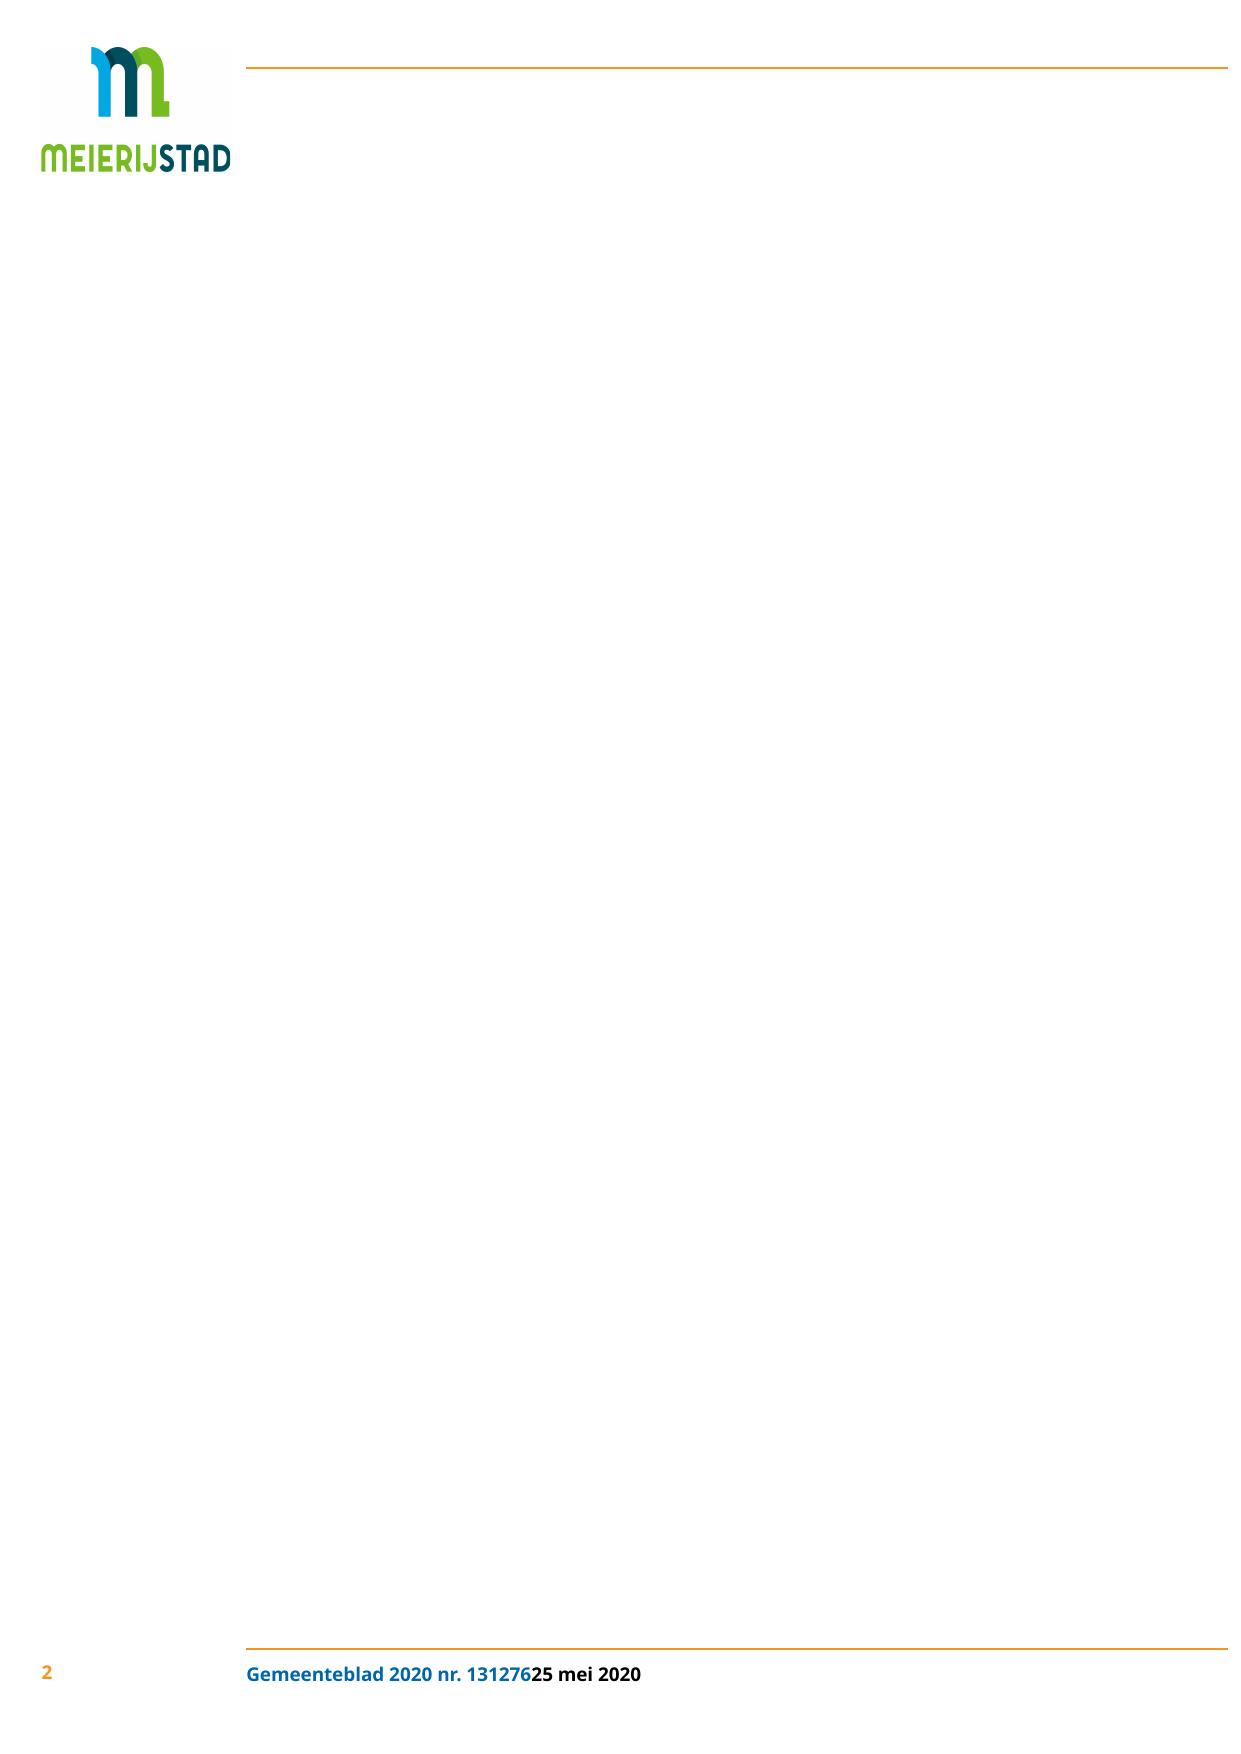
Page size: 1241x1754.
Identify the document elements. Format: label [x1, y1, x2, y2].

picture [41, 47, 231, 172]
